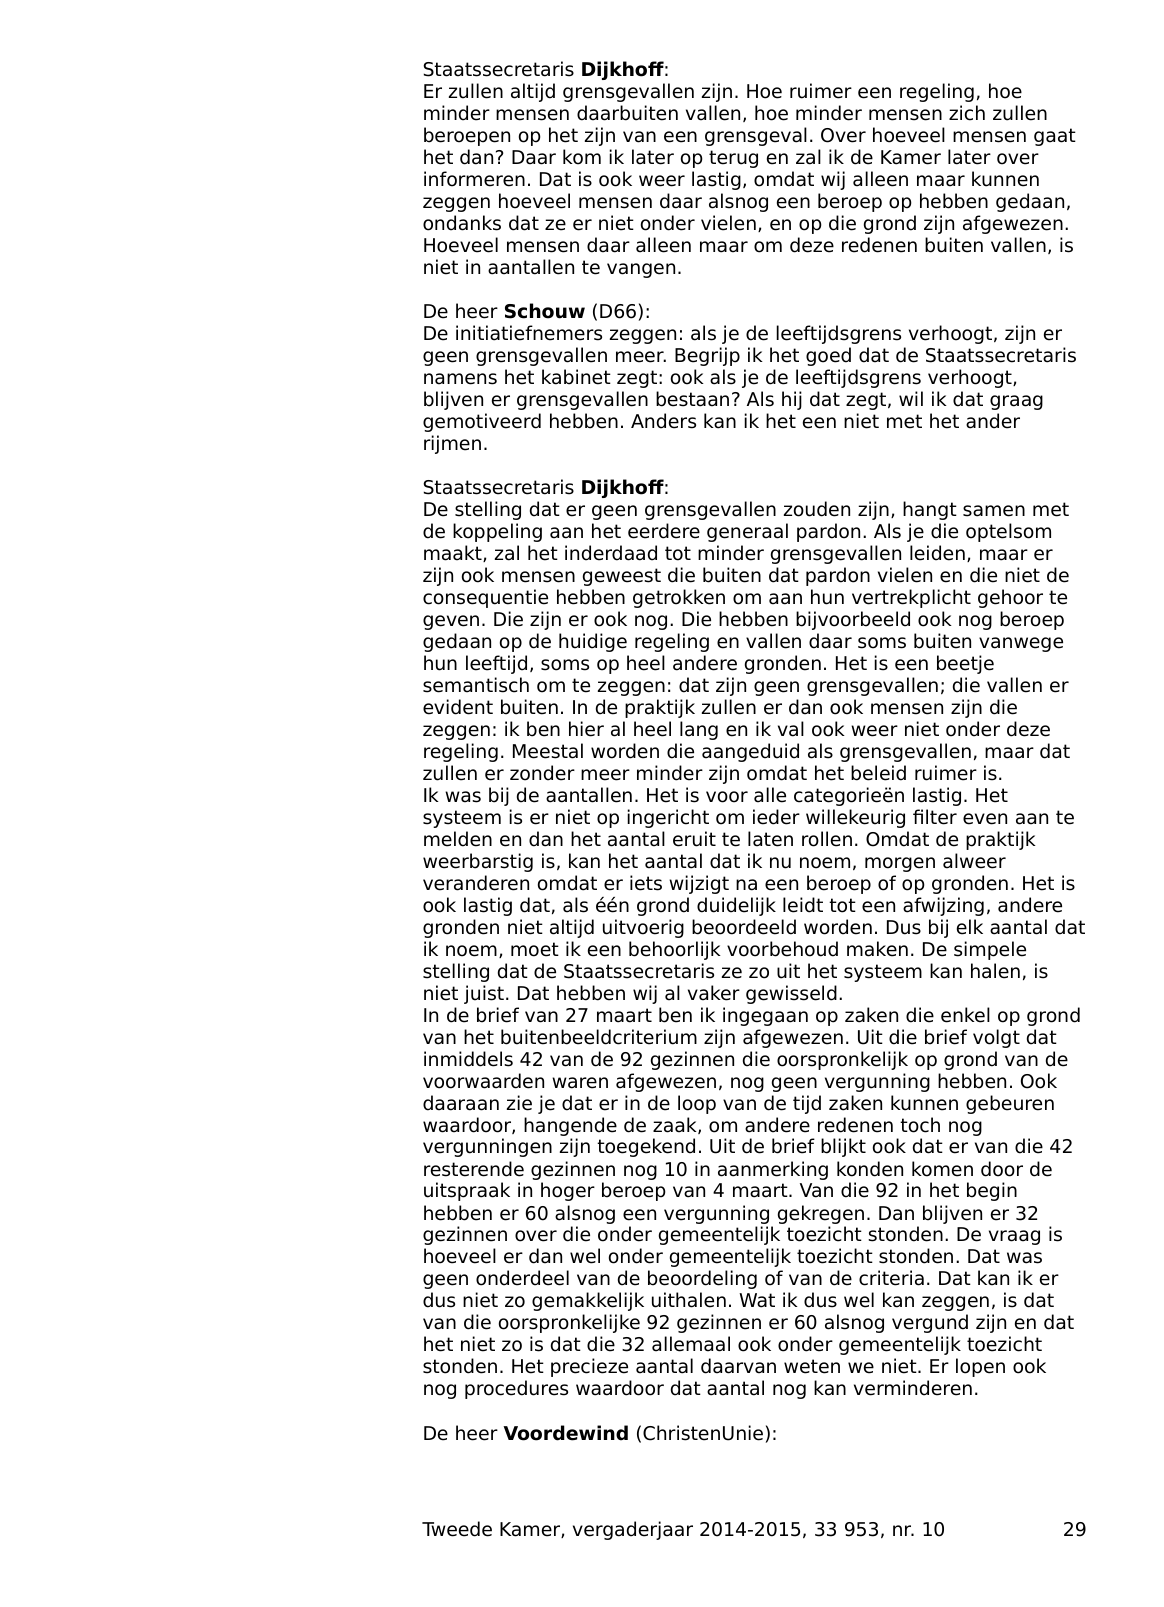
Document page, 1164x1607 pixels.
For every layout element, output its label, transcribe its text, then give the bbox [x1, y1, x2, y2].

text Ik was bij de aantallen. Het is voor alle categorieën lastig. Het systeem is er niet op ingericht om ieder willekeurig filter even aan te melden en dan het aantal eruit te laten rollen. Omdat de praktijk weerbarstig is, kan het aantal dat ik nu noem, morgen alweer veranderen omdat er iets wijzigt na een beroep of op gronden. Het is ook lastig dat, als één grond duidelijk leidt tot een afwijzing, andere gronden niet altijd uitvoerig beoordeeld worden. Dus bij elk aantal dat ik noem, moet ik een behoorlijk voorbehoud maken. De simpele stelling dat de Staatssecretaris ze zo uit het systeem kan halen, is niet juist. Dat hebben wij al vaker gewisseld. [422, 785, 1087, 1004]
text Er zullen altijd grensgevallen zijn. Hoe ruimer een regeling, hoe minder mensen daarbuiten vallen, hoe minder mensen zich zullen beroepen op het zijn van een grensgeval. Over hoeveel mensen gaat het dan? Daar kom ik later op terug en zal ik de Kamer later over informeren. Dat is ook weer lastig, omdat wij alleen maar kunnen zeggen hoeveel mensen daar alsnog een beroep op hebben gedaan, ondanks dat ze er niet onder vielen, en op die grond zijn afgewezen. Hoeveel mensen daar alleen maar om deze redenen buiten vallen, is niet in aantallen te vangen. [422, 81, 1087, 279]
text Staatssecretaris Dijkhoff: [422, 477, 1087, 499]
text Staatssecretaris Dijkhoff: [422, 59, 1087, 81]
text De initiatiefnemers zeggen: als je de leeftijdsgrens verhoogt, zijn er geen grensgevallen meer. Begrijp ik het goed dat de Staatssecretaris namens het kabinet zegt: ook als je de leeftijdsgrens verhoogt, blijven er grensgevallen bestaan? Als hij dat zegt, wil ik dat graag gemotiveerd hebben. Anders kan ik het een niet met het ander rijmen. [422, 323, 1087, 455]
text De heer Voordewind (ChristenUnie): [422, 1422, 1087, 1444]
text In de brief van 27 maart ben ik ingegaan op zaken die enkel op grond van het buitenbeeldcriterium zijn afgewezen. Uit die brief volgt dat inmiddels 42 van de 92 gezinnen die oorspronkelijk op grond van de voorwaarden waren afgewezen, nog geen vergunning hebben. Ook daaraan zie je dat er in de loop van de tijd zaken kunnen gebeuren waardoor, hangende de zaak, om andere redenen toch nog vergunningen zijn toegekend. Uit de brief blijkt ook dat er van die 42 resterende gezinnen nog 10 in aanmerking konden komen door de uitspraak in hoger beroep van 4 maart. Van die 92 in het begin hebben er 60 alsnog een vergunning gekregen. Dan blijven er 32 gezinnen over die onder gemeentelijk toezicht stonden. De vraag is hoeveel er dan wel onder gemeentelijk toezicht stonden. Dat was geen onderdeel van de beoordeling of van de criteria. Dat kan ik er dus niet zo gemakkelijk uithalen. Wat ik dus wel kan zeggen, is dat van die oorspronkelijke 92 gezinnen er 60 alsnog vergund zijn en dat het niet zo is dat die 32 allemaal ook onder gemeentelijk toezicht stonden. Het precieze aantal daarvan weten we niet. Er lopen ook nog procedures waardoor dat aantal nog kan verminderen. [422, 1004, 1087, 1400]
text De heer Schouw (D66): [422, 301, 1087, 323]
text De stelling dat er geen grensgevallen zouden zijn, hangt samen met de koppeling aan het eerdere generaal pardon. Als je die optelsom maakt, zal het inderdaad tot minder grensgevallen leiden, maar er zijn ook mensen geweest die buiten dat pardon vielen en die niet de consequentie hebben getrokken om aan hun vertrekplicht gehoor te geven. Die zijn er ook nog. Die hebben bijvoorbeeld ook nog beroep gedaan op de huidige regeling en vallen daar soms buiten vanwege hun leeftijd, soms op heel andere gronden. Het is een beetje semantisch om te zeggen: dat zijn geen grensgevallen; die vallen er evident buiten. In de praktijk zullen er dan ook mensen zijn die zeggen: ik ben hier al heel lang en ik val ook weer niet onder deze regeling. Meestal worden die aangeduid als grensgevallen, maar dat zullen er zonder meer minder zijn omdat het beleid ruimer is. [422, 499, 1087, 785]
